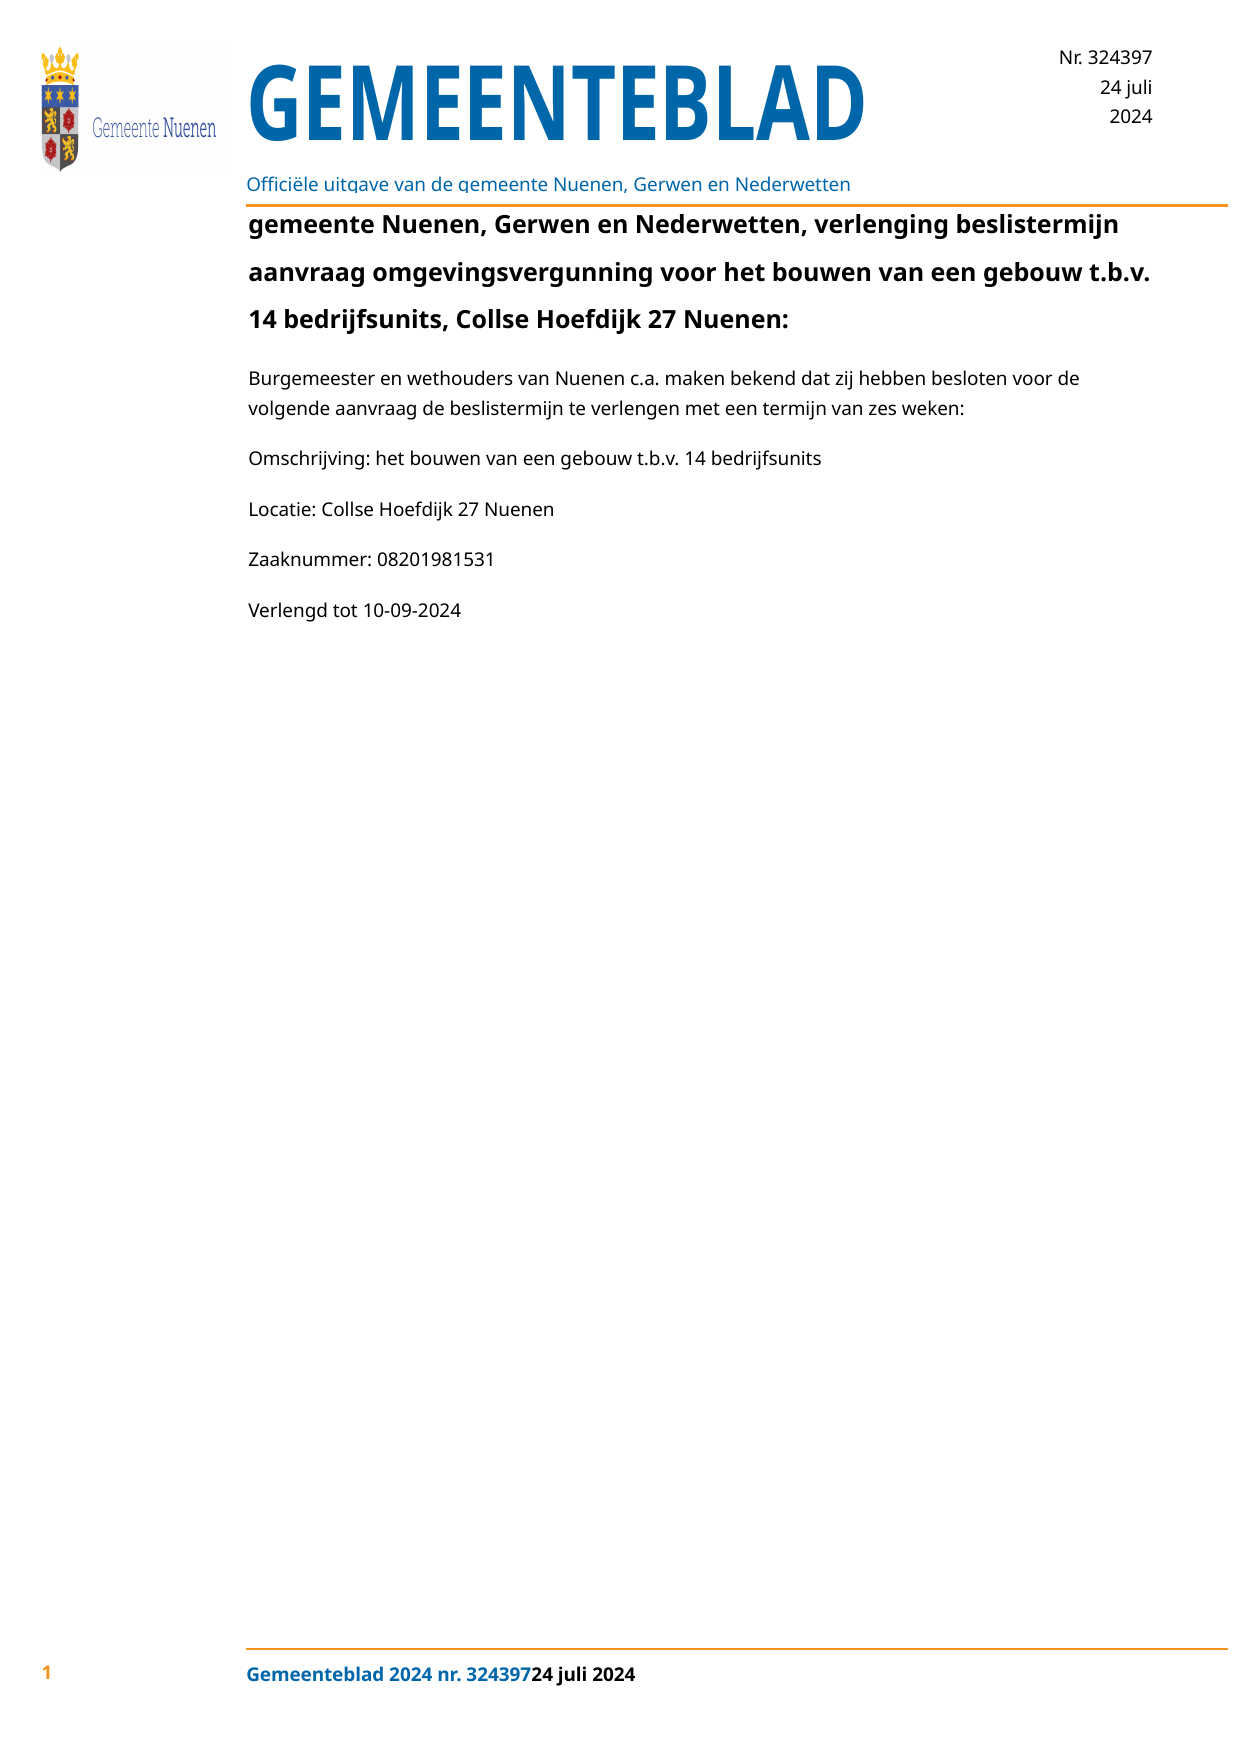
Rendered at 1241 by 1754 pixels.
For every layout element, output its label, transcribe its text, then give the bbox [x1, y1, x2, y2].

text Locatie: Collse Hoefdijk 27 Nuenen [248, 496, 1152, 522]
text Verlengd tot 10-09-2024 [248, 597, 1152, 622]
text Omschrijving: het bouwen van een gebouw t.b.v. 14 bedrijfsunits [248, 446, 1152, 471]
text Burgemeester en wethouders van Nuenen c.a. maken bekend dat zij hebben besloten voor de volgende aanvraag de beslistermijn te verlengen met een termijn van zes weken: [248, 366, 1152, 421]
picture [41, 47, 231, 172]
text gemeente Nuenen, Gerwen en Nederwetten, verlenging beslistermijn aanvraag omgevingsvergunning voor het bouwen van een gebouw t.b.v. 14 bedrijfsunits, Collse Hoefdijk 27 Nuenen: [248, 207, 1152, 336]
text Zaaknummer: 08201981531 [248, 546, 1152, 572]
